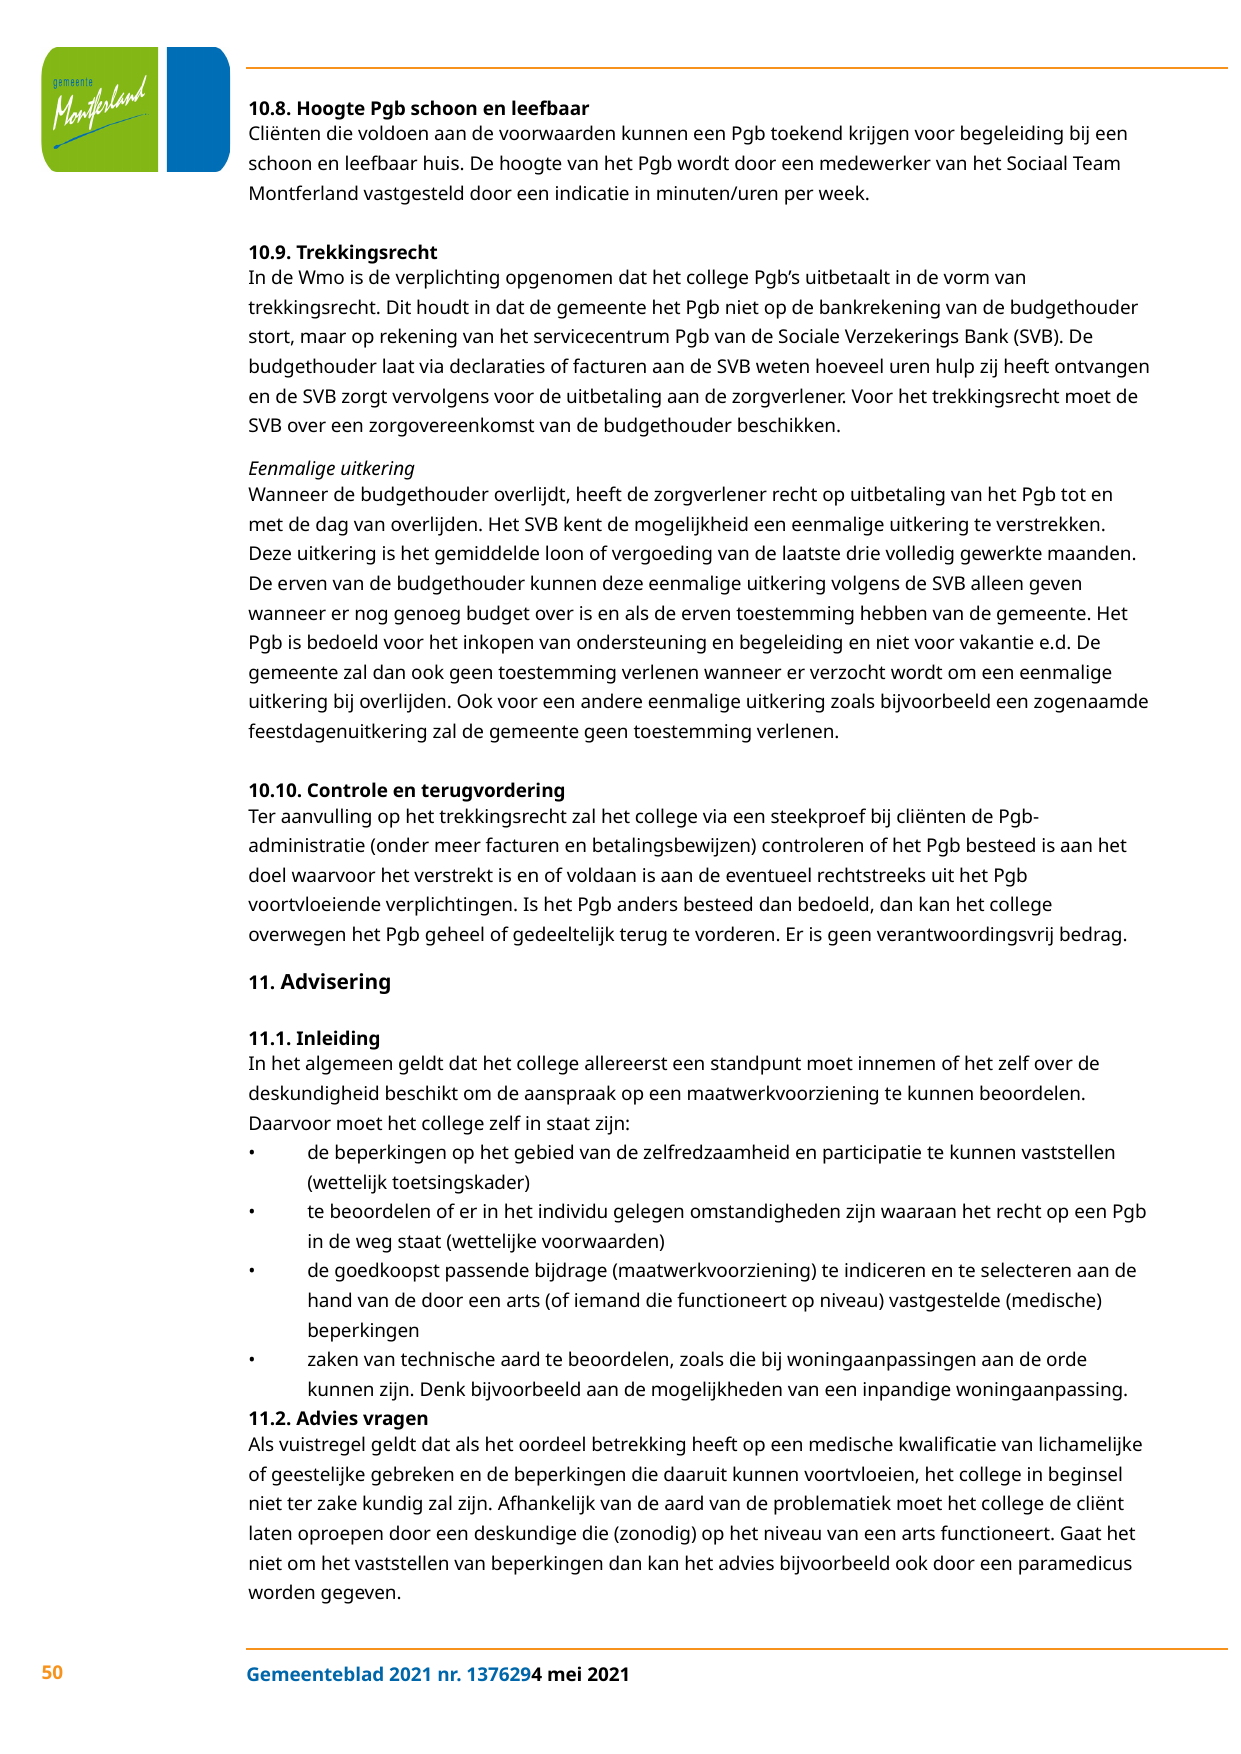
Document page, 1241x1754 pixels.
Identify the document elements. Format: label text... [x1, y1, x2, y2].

list te beoordelen of er in het individu gelegen omstandigheden zijn waaraan het recht op een Pgb in de weg staat (wettelijke voorwaarden) [248, 1198, 1152, 1254]
text 11.2. Advies vragen [248, 1406, 1152, 1431]
text 10.8. Hoogte Pgb schoon en leefbaar [248, 95, 1152, 121]
text Als vuistregel geldt dat als het oordeel betrekking heeft op een medische kwalificatie van lichamelijke of geestelijke gebreken en de beperkingen die daaruit kunnen voortvloeien, het college in beginsel niet ter zake kundig zal zijn. Afhankelijk van de aard van de problematiek moet het college de cliënt laten oproepen door een deskundige die (zonodig) op het niveau van een arts functioneert. Gaat het niet om het vaststellen van beperkingen dan kan het advies bijvoorbeeld ook door een paramedicus worden gegeven. [248, 1431, 1152, 1605]
text Ter aanvulling op het trekkingsrecht zal het college via een steekproef bij cliënten de Pgb-administratie (onder meer facturen en betalingsbewijzen) controleren of het Pgb besteed is aan het doel waarvoor het verstrekt is en of voldaan is aan de eventueel rechtstreeks uit het Pgb voortvloeiende verplichtingen. Is het Pgb anders besteed dan bedoeld, dan kan het college overwegen het Pgb geheel of gedeeltelijk terug te vorderen. Er is geen verantwoordingsvrij bedrag. [248, 803, 1152, 947]
list zaken van technische aard te beoordelen, zoals die bij woningaanpassingen aan de orde kunnen zijn. Denk bijvoorbeeld aan de mogelijkheden van een inpandige woningaanpassing. [248, 1346, 1152, 1402]
text Wanneer de budgethouder overlijdt, heeft de zorgverlener recht op uitbetaling van het Pgb tot en met de dag van overlijden. Het SVB kent de mogelijkheid een eenmalige uitkering te verstrekken. Deze uitkering is het gemiddelde loon of vergoeding van de laatste drie volledig gewerkte maanden. De erven van de budgethouder kunnen deze eenmalige uitkering volgens de SVB alleen geven wanneer er nog genoeg budget over is en als de erven toestemming hebben van de gemeente. Het Pgb is bedoeld voor het inkopen van ondersteuning en begeleiding en niet voor vakantie e.d. De gemeente zal dan ook geen toestemming verlenen wanneer er verzocht wordt om een eenmalige uitkering bij overlijden. Ook voor een andere eenmalige uitkering zoals bijvoorbeeld een zogenaamde feestdagenuitkering zal de gemeente geen toestemming verlenen. [248, 481, 1152, 744]
text 11. Advisering [248, 967, 1152, 995]
text 10.9. Trekkingsrecht [248, 239, 1152, 264]
text Cliënten die voldoen aan de voorwaarden kunnen een Pgb toekend krijgen voor begeleiding bij een schoon en leefbaar huis. De hoogte van het Pgb wordt door een medewerker van het Sociaal Team Montferland vastgesteld door een indicatie in minuten/uren per week. [248, 121, 1152, 205]
text In het algemeen geldt dat het college allereerst een standpunt moet innemen of het zelf over de deskundigheid beschikt om de aanspraak op een maatwerkvoorziening te kunnen beoordelen. Daarvoor moet het college zelf in staat zijn: [248, 1051, 1152, 1136]
text 10.10. Controle en terugvordering [248, 777, 1152, 803]
list de goedkoopst passende bijdrage (maatwerkvoorziening) te indiceren en te selecteren aan de hand van de door een arts (of iemand die functioneert op niveau) vastgestelde (medische) beperkingen [248, 1258, 1152, 1343]
picture [41, 47, 231, 172]
text In de Wmo is de verplichting opgenomen dat het college Pgb’s uitbetaalt in de vorm van trekkingsrecht. Dit houdt in dat de gemeente het Pgb niet op de bankrekening van de budgethouder stort, maar op rekening van het servicecentrum Pgb van de Sociale Verzekerings Bank (SVB). De budgethouder laat via declaraties of facturen aan de SVB weten hoeveel uren hulp zij heeft ontvangen en de SVB zorgt vervolgens voor de uitbetaling aan de zorgverlener. Voor het trekkingsrecht moet de SVB over een zorgovereenkomst van de budgethouder beschikken. [248, 264, 1152, 438]
list de beperkingen op het gebied van de zelfredzaamheid en participatie te kunnen vaststellen (wettelijk toetsingskader) [248, 1139, 1152, 1195]
text 11.1. Inleiding [248, 1025, 1152, 1051]
text Eenmalige uitkering [248, 456, 1152, 481]
